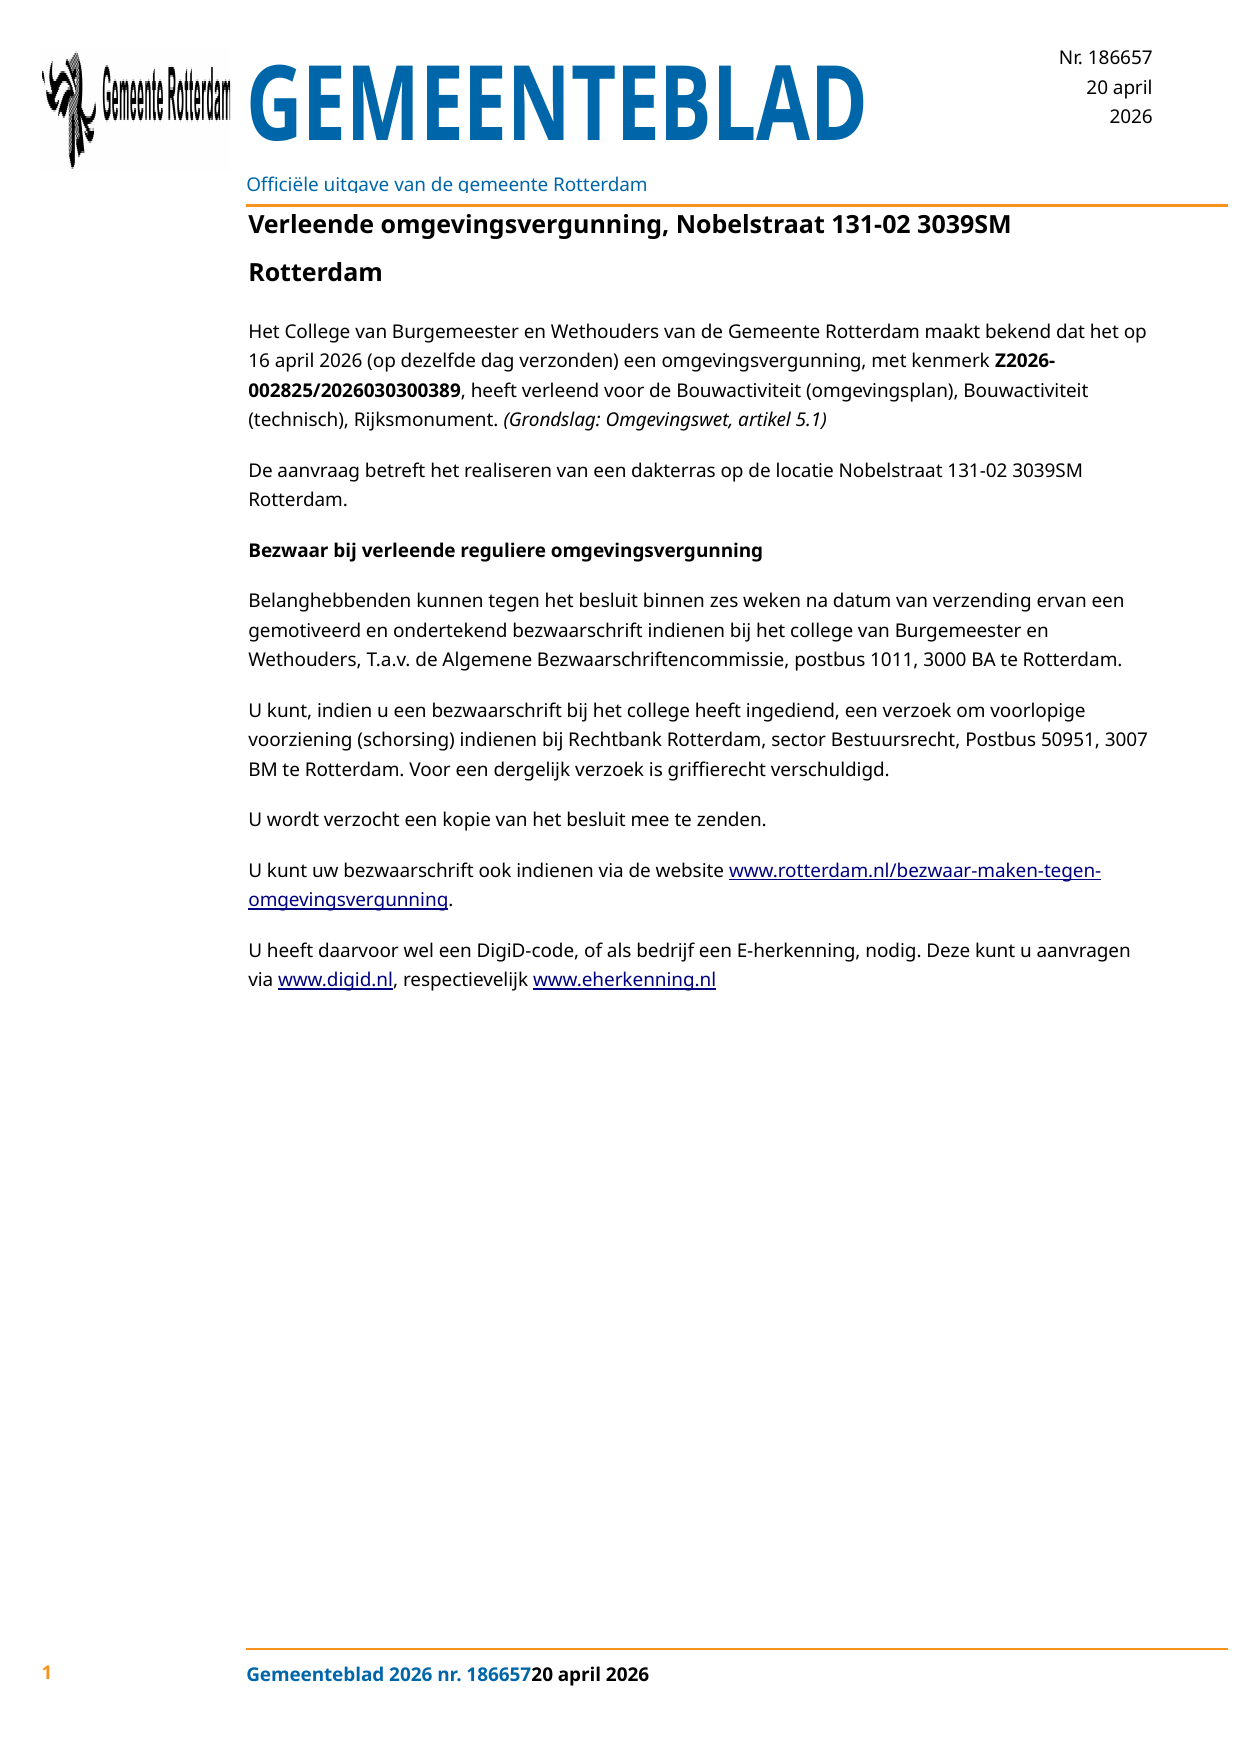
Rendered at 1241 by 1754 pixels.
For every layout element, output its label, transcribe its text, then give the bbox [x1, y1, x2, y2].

text Bezwaar bij verleende reguliere omgevingsvergunning [248, 537, 1152, 563]
text U kunt, indien u een bezwaarschrift bij het college heeft ingediend, een verzoek om voorlopige voorziening (schorsing) indienen bij Rechtbank Rotterdam, sector Bestuursrecht, Postbus 50951, 3007 BM te Rotterdam. Voor een dergelijk verzoek is griffierecht verschuldigd. [248, 697, 1152, 782]
picture [41, 47, 231, 172]
text U kunt uw bezwaarschrift ook indienen via de website www.rotterdam.nl/bezwaar-maken-tegen-omgevingsvergunning. [248, 857, 1152, 912]
text Verleende omgevingsvergunning, Nobelstraat 131-02 3039SM Rotterdam [248, 207, 1152, 288]
text Het College van Burgemeester en Wethouders van de Gemeente Rotterdam maakt bekend dat het op 16 april 2026 (op dezelfde dag verzonden) een omgevingsvergunning, met kenmerk Z2026-002825/2026030300389, heeft verleend voor de Bouwactiviteit (omgevingsplan), Bouwactiviteit (technisch), Rijksmonument. (Grondslag: Omgevingswet, artikel 5.1) [248, 318, 1152, 432]
text U heeft daarvoor wel een DigiD-code, of als bedrijf een E-herkenning, nodig. Deze kunt u aanvragen via www.digid.nl, respectievelijk www.eherkenning.nl [248, 937, 1152, 992]
text Belanghebbenden kunnen tegen het besluit binnen zes weken na datum van verzending ervan een gemotiveerd en ondertekend bezwaarschrift indienen bij het college van Burgemeester en Wethouders, T.a.v. de Algemene Bezwaarschriftencommissie, postbus 1011, 3000 BA te Rotterdam. [248, 587, 1152, 672]
text De aanvraag betreft het realiseren van een dakterras op de locatie Nobelstraat 131-02 3039SM Rotterdam. [248, 457, 1152, 512]
text U wordt verzocht een kopie van het besluit mee te zenden. [248, 807, 1152, 832]
